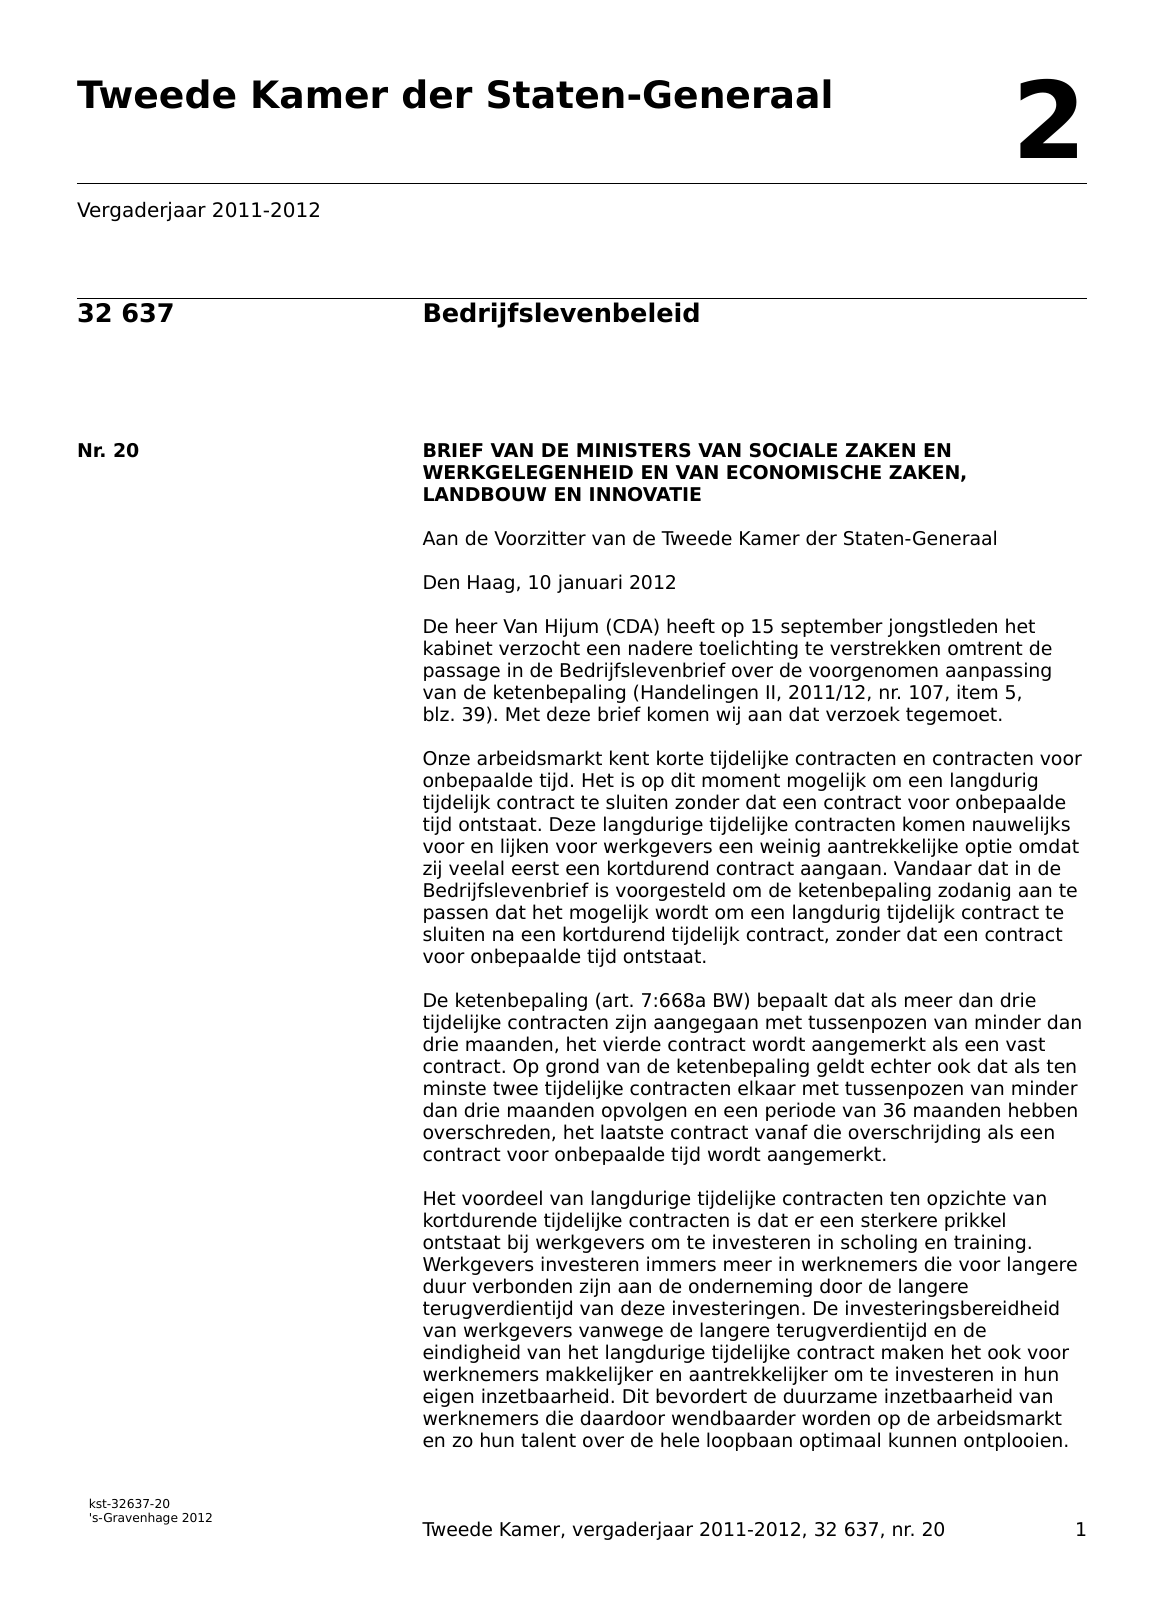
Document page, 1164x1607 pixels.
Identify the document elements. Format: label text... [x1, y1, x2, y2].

subtitle Nr. 20 BRIEF VAN DE MINISTERS VAN SOCIALE ZAKEN EN WERKGELEGENHEID EN VAN ECONOMISCHE ZAKEN, LANDBOUW EN INNOVATIE [77, 440, 1087, 506]
subtitle 32 637 Bedrijfslevenbeleid [77, 299, 1087, 329]
text Het voordeel van langdurige tijdelijke contracten ten opzichte van kortdurende tijdelijke contracten is dat er een sterkere prikkel ontstaat bij werkgevers om te investeren in scholing en training. Werkgevers investeren immers meer in werknemers die voor langere duur verbonden zijn aan de onderneming door de langere terugverdientijd van deze investeringen. De investeringsbereidheid van werkgevers vanwege de langere terugverdientijd en de eindigheid van het langdurige tijdelijke contract maken het ook voor werknemers makkelijker en aantrekkelijker om te investeren in hun eigen inzetbaarheid. Dit bevordert de duurzame inzetbaarheid van werknemers die daardoor wendbaarder worden op de arbeidsmarkt en zo hun talent over de hele loopbaan optimaal kunnen ontplooien. [422, 1188, 1087, 1452]
text Onze arbeidsmarkt kent korte tijdelijke contracten en contracten voor onbepaalde tijd. Het is op dit moment mogelijk om een langdurig tijdelijk contract te sluiten zonder dat een contract voor onbepaalde tijd ontstaat. Deze langdurige tijdelijke contracten komen nauwelijks voor en lijken voor werkgevers een weinig aantrekkelijke optie omdat zij veelal eerst een kortdurend contract aangaan. Vandaar dat in de Bedrijfslevenbrief is voorgesteld om de ketenbepaling zodanig aan te passen dat het mogelijk wordt om een langdurig tijdelijk contract te sluiten na een kortdurend tijdelijk contract, zonder dat een contract voor onbepaalde tijd ontstaat. [422, 748, 1087, 968]
table_header Tweede Kamer der Staten-Generaal [77, 59, 886, 183]
table_header 2 [886, 59, 1087, 183]
text Aan de Voorzitter van de Tweede Kamer der Staten-Generaal [422, 528, 1087, 550]
table_cell Vergaderjaar 2011-2012 [77, 184, 1087, 298]
text De ketenbepaling (art. 7:668a BW) bepaalt dat als meer dan drie tijdelijke contracten zijn aangegaan met tussenpozen van minder dan drie maanden, het vierde contract wordt aangemerkt als een vast contract. Op grond van de ketenbepaling geldt echter ook dat als ten minste twee tijdelijke contracten elkaar met tussenpozen van minder dan drie maanden opvolgen en een periode van 36 maanden hebben overschreden, het laatste contract vanaf die overschrijding als een contract voor onbepaalde tijd wordt aangemerkt. [422, 990, 1087, 1166]
text 's-Gravenhage 2012 [88, 1511, 323, 1525]
text Den Haag, 10 januari 2012 [422, 572, 1087, 594]
text kst-32637-20 [88, 1497, 323, 1511]
text De heer Van Hijum (CDA) heeft op 15 september jongstleden het kabinet verzocht een nadere toelichting te verstrekken omtrent de passage in de Bedrijfslevenbrief over de voorgenomen aanpassing van de ketenbepaling (Handelingen II, 2011/12, nr. 107, item 5, blz. 39). Met deze brief komen wij aan dat verzoek tegemoet. [422, 616, 1087, 726]
